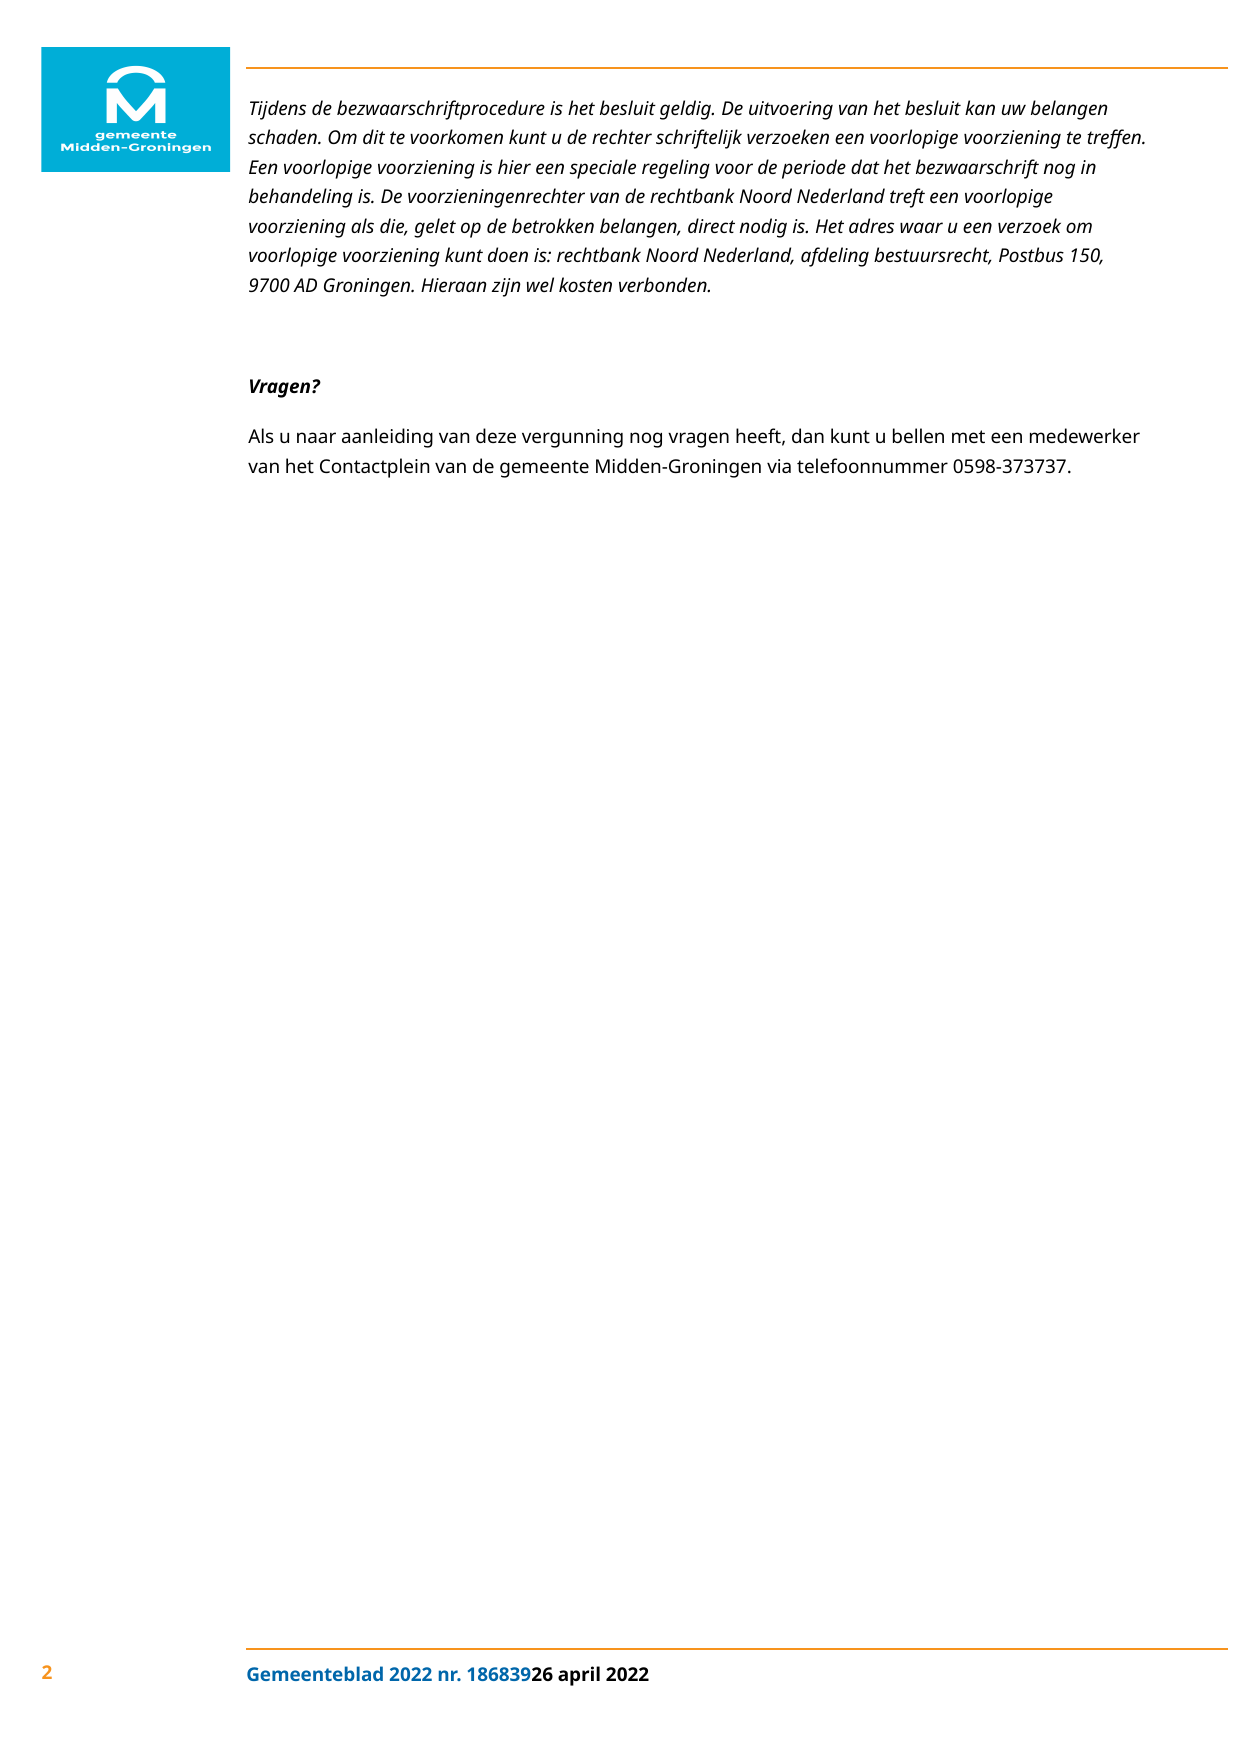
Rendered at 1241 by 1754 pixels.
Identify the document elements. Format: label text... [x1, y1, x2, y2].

text Tijdens de bezwaarschriftprocedure is het besluit geldig. De uitvoering van het besluit kan uw belangen schaden. Om dit te voorkomen kunt u de rechter schriftelijk verzoeken een voorlopige voorziening te treffen. Een voorlopige voorziening is hier een speciale regeling voor de periode dat het bezwaarschrift nog in behandeling is. De voorzieningenrechter van de rechtbank Noord Nederland treft een voorlopige voorziening als die, gelet op de betrokken belangen, direct nodig is. Het adres waar u een verzoek om voorlopige voorziening kunt doen is: rechtbank Noord Nederland, afdeling bestuursrecht, Postbus 150, 9700 AD Groningen. Hieraan zijn wel kosten verbonden. [248, 95, 1152, 298]
picture [108, 66, 164, 82]
picture [184, 146, 190, 153]
text Vragen? [248, 373, 1152, 399]
picture [107, 89, 165, 122]
text Als u naar aanleiding van deze vergunning nog vragen heeft, dan kunt u bellen met een medewerker van het Contactplein van de gemeente Midden-Groningen via telefoonnummer 0598-373737. [248, 423, 1152, 479]
